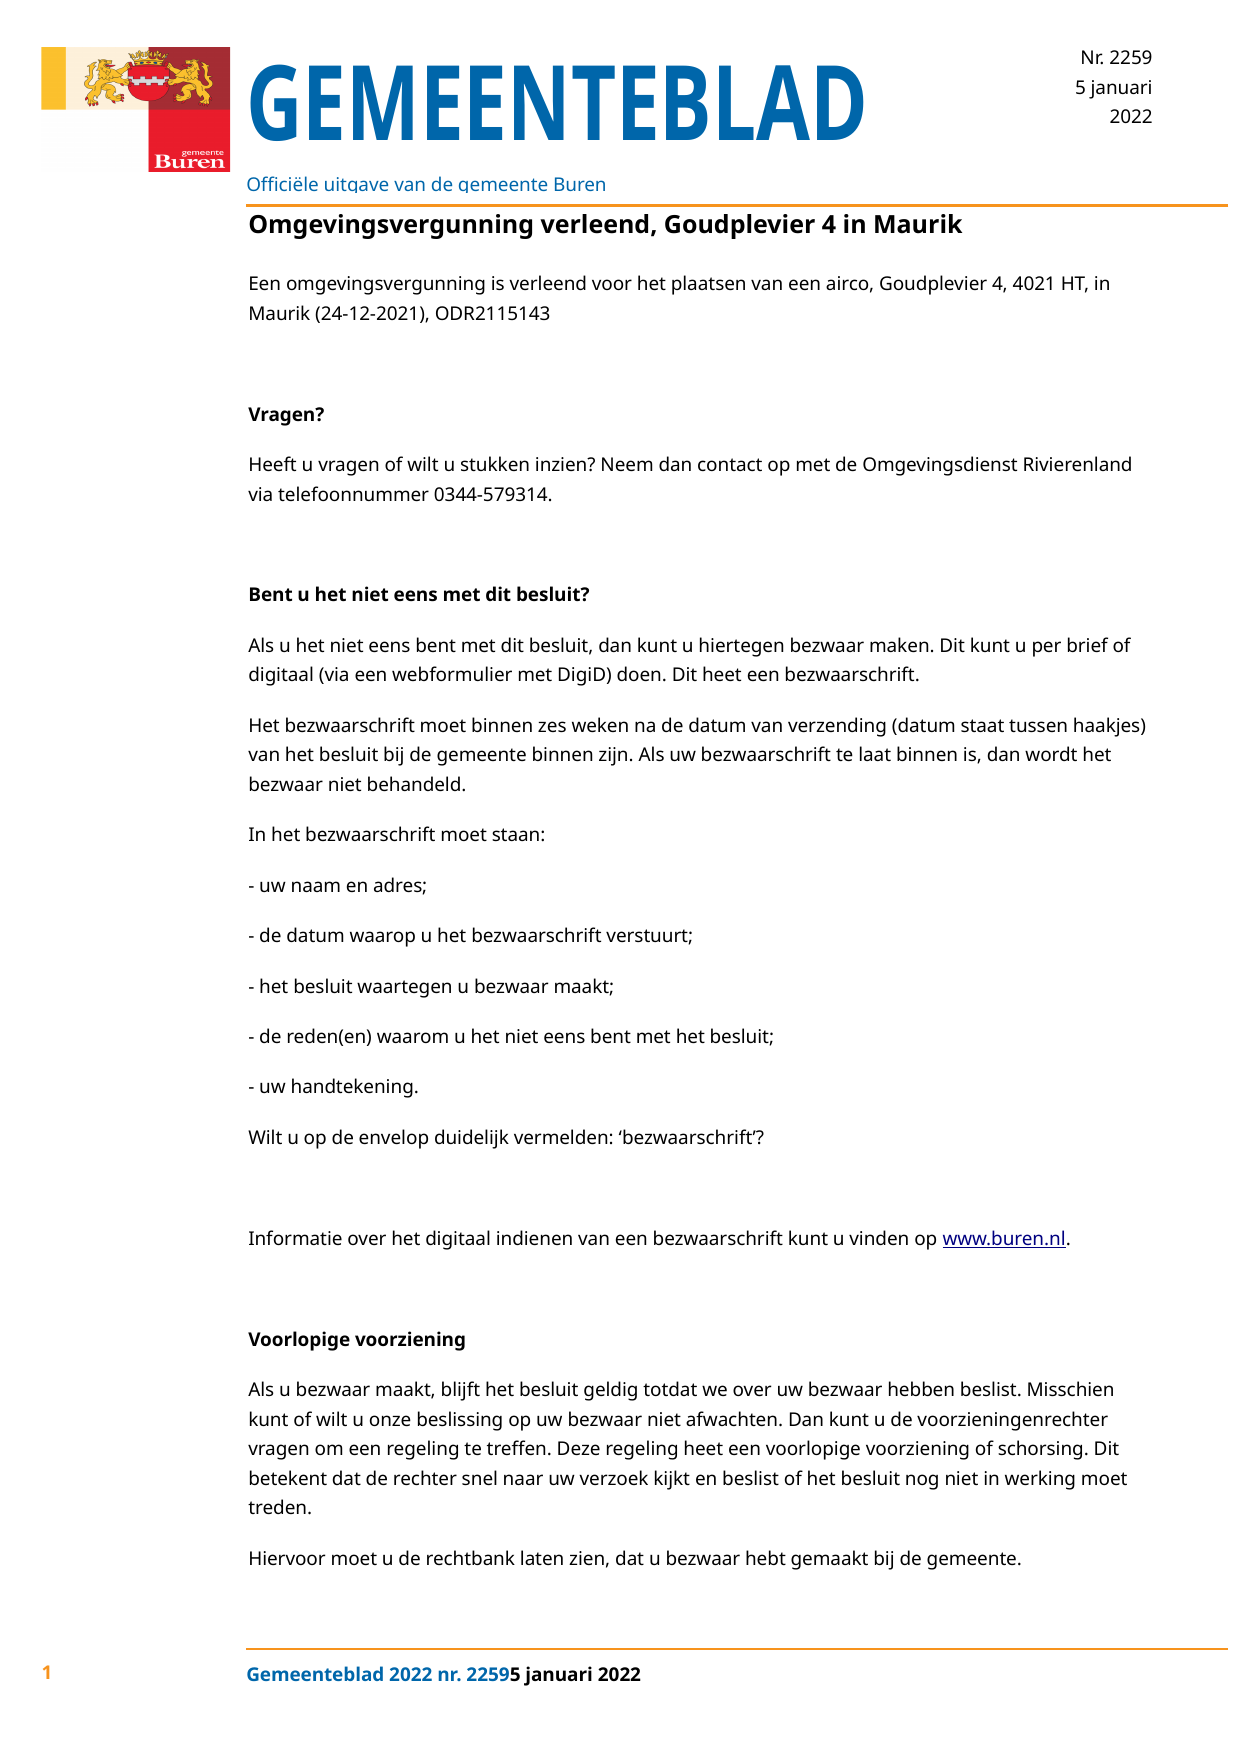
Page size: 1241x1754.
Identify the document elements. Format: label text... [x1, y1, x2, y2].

text Heeft u vragen of wilt u stukken inzien? Neem dan contact op met de Omgevingsdienst Rivierenland via telefoonnummer 0344-579314. [248, 451, 1152, 506]
picture [41, 47, 231, 172]
text - de datum waarop u het bezwaarschrift verstuurt; [248, 922, 1152, 948]
text Als u bezwaar maakt, blijft het besluit geldig totdat we over uw bezwaar hebben beslist. Misschien kunt of wilt u onze beslissing op uw bezwaar niet afwachten. Dan kunt u de voorzieningenrechter vragen om een regeling te treffen. Deze regeling heet een voorlopige voorziening of schorsing. Dit betekent dat de rechter snel naar uw verzoek kijkt en beslist of het besluit nog niet in werking moet treden. [248, 1376, 1152, 1520]
text - de reden(en) waarom u het niet eens bent met het besluit; [248, 1023, 1152, 1049]
text Vragen? [248, 401, 1152, 426]
text In het bezwaarschrift moet staan: [248, 822, 1152, 847]
text Omgevingsvergunning verleend, Goudplevier 4 in Maurik [248, 207, 1152, 241]
text - uw handtekening. [248, 1074, 1152, 1099]
text Bent u het niet eens met dit besluit? [248, 582, 1152, 607]
text Voorlopige voorziening [248, 1326, 1152, 1351]
text Als u het niet eens bent met dit besluit, dan kunt u hiertegen bezwaar maken. Dit kunt u per brief of digitaal (via een webformulier met DigiD) doen. Dit heet een bezwaarschrift. [248, 632, 1152, 687]
text Het bezwaarschrift moet binnen zes weken na de datum van verzending (datum staat tussen haakjes) van het besluit bij de gemeente binnen zijn. Als uw bezwaarschrift te laat binnen is, dan wordt het bezwaar niet behandeld. [248, 712, 1152, 797]
text Een omgevingsvergunning is verleend voor het plaatsen van een airco, Goudplevier 4, 4021 HT, in Maurik (24-12-2021), ODR2115143 [248, 270, 1152, 326]
text Hiervoor moet u de rechtbank laten zien, dat u bezwaar hebt gemaakt bij de gemeente. [248, 1545, 1152, 1571]
text - het besluit waartegen u bezwaar maakt; [248, 973, 1152, 998]
text Wilt u op de envelop duidelijk vermelden: ‘bezwaarschrift’? [248, 1124, 1152, 1150]
text Informatie over het digitaal indienen van een bezwaarschrift kunt u vinden op www.buren.nl. [248, 1225, 1152, 1251]
text - uw naam en adres; [248, 872, 1152, 898]
